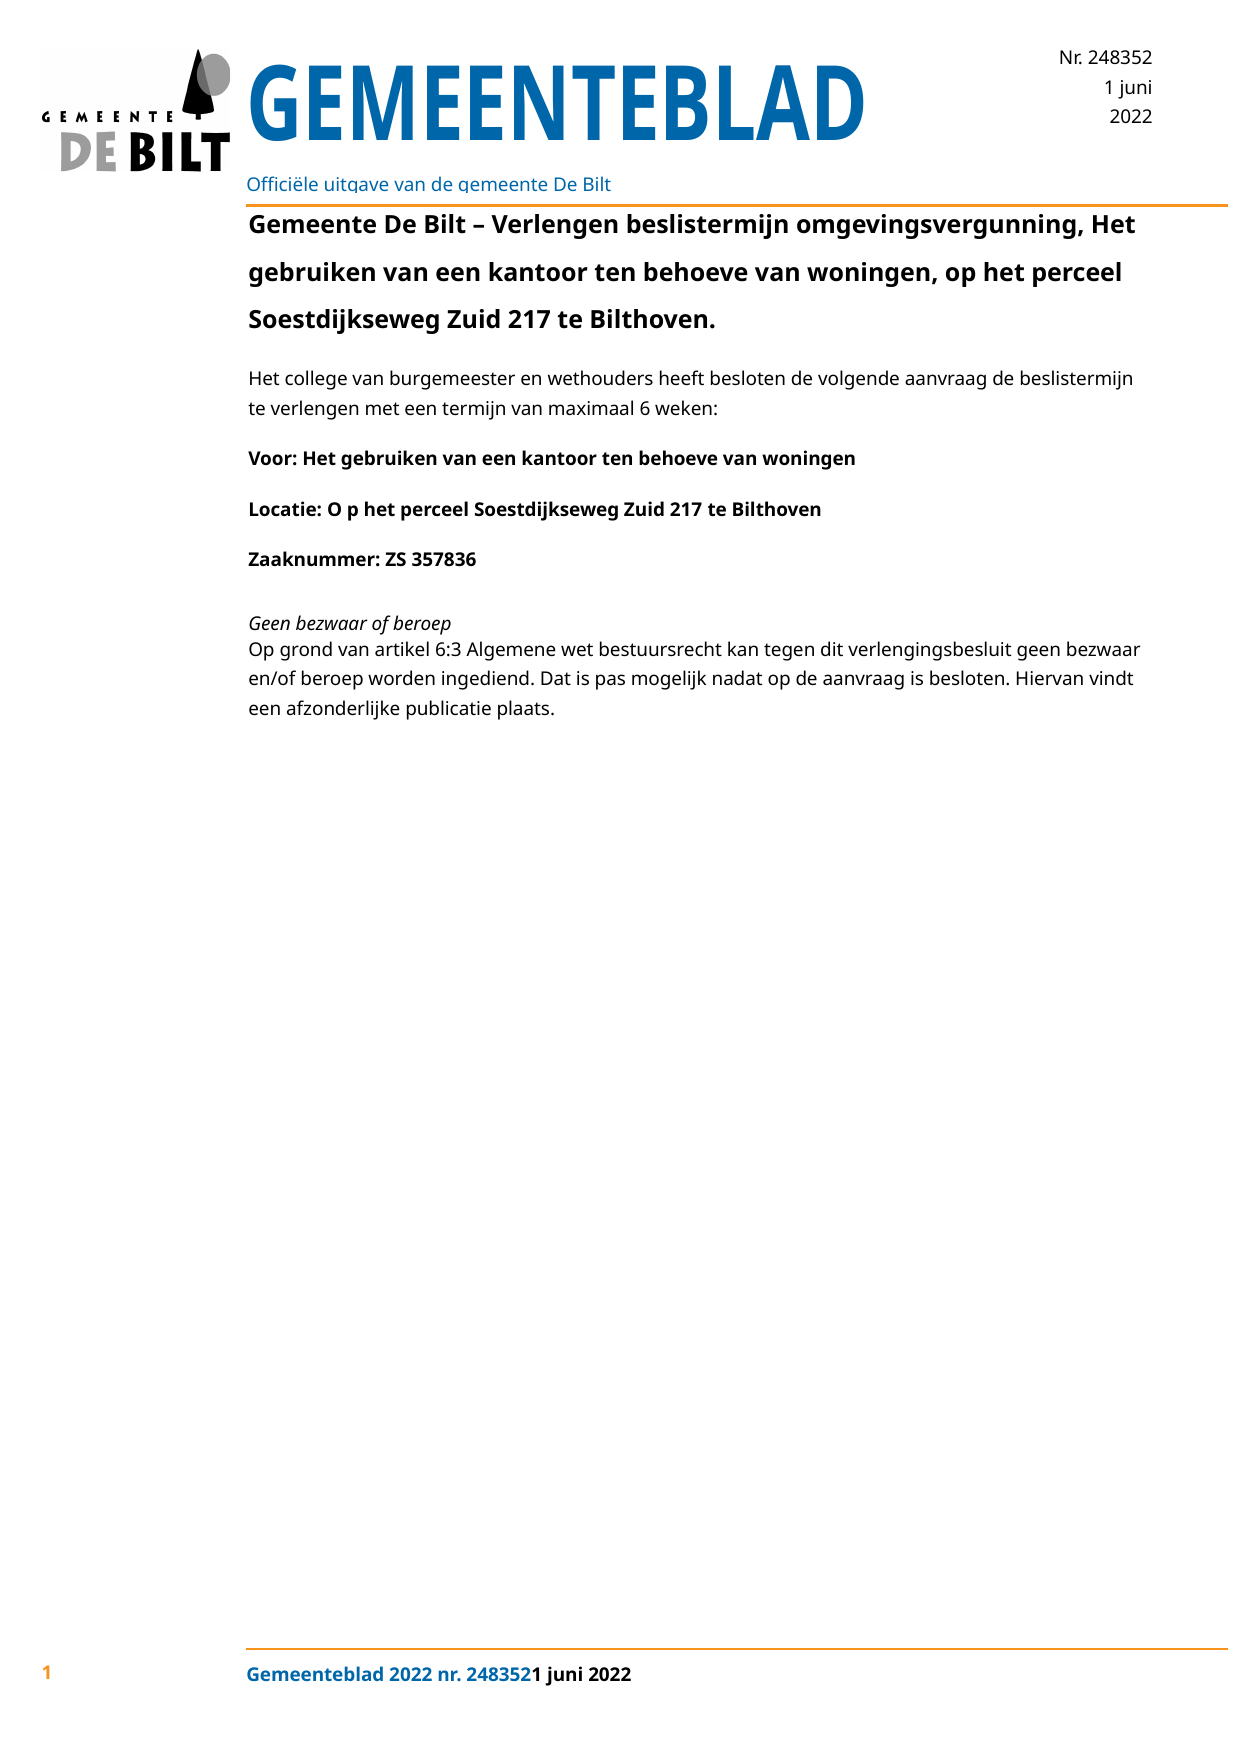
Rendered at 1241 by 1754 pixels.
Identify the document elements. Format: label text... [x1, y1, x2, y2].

text Geen bezwaar of beroep [248, 610, 1152, 636]
text Op grond van artikel 6:3 Algemene wet bestuursrecht kan tegen dit verlengingsbesluit geen bezwaar en/of beroep worden ingediend. Dat is pas mogelijk nadat op de aanvraag is besloten. Hiervan vindt een afzonderlijke publicatie plaats. [248, 636, 1152, 721]
text Voor: Het gebruiken van een kantoor ten behoeve van woningen [248, 446, 1152, 471]
text Gemeente De Bilt – Verlengen beslistermijn omgevingsvergunning, Het gebruiken van een kantoor ten behoeve van woningen, op het perceel Soestdijkseweg Zuid 217 te Bilthoven. [248, 207, 1152, 336]
text Het college van burgemeester en wethouders heeft besloten de volgende aanvraag de beslistermijn te verlengen met een termijn van maximaal 6 weken: [248, 366, 1152, 421]
picture [41, 47, 231, 172]
text Locatie: O p het perceel Soestdijkseweg Zuid 217 te Bilthoven [248, 496, 1152, 522]
text Zaaknummer: ZS 357836 [248, 546, 1152, 572]
